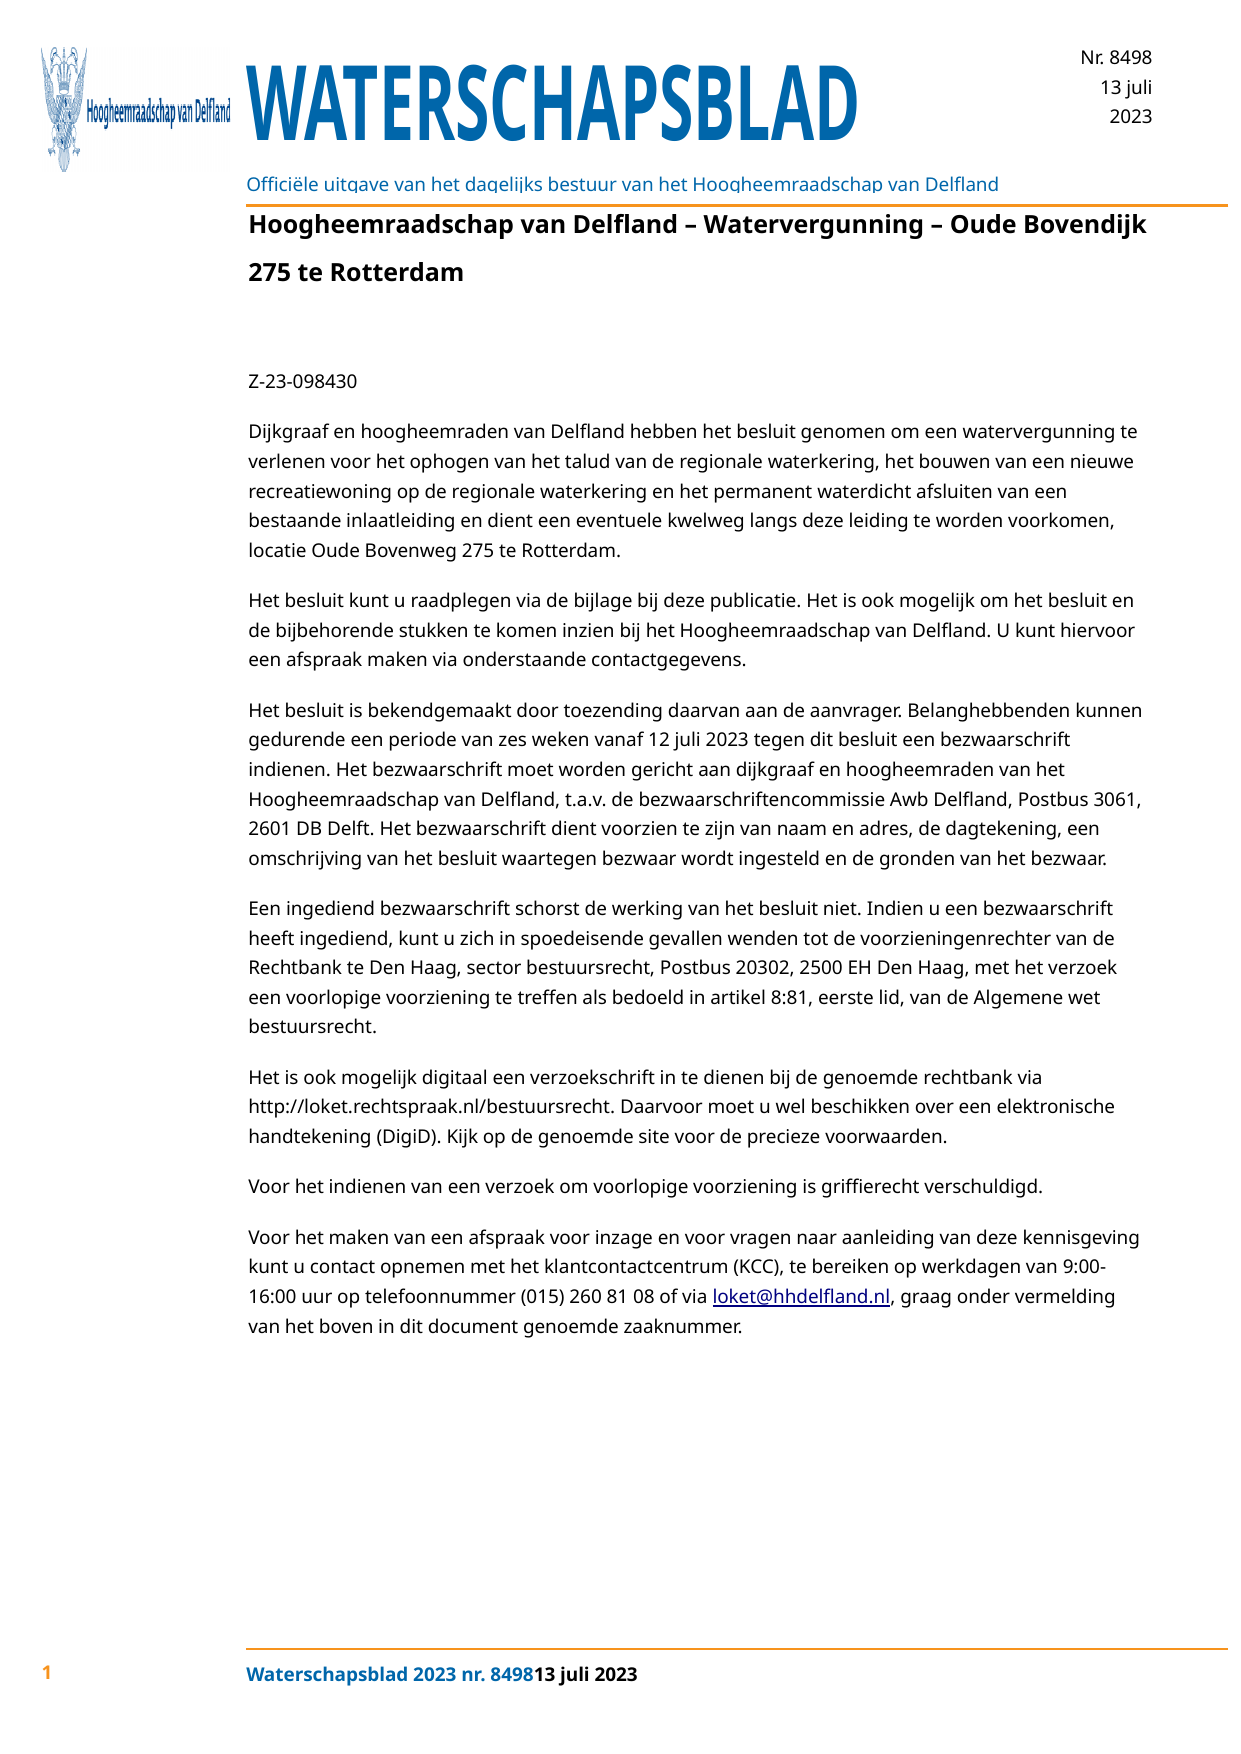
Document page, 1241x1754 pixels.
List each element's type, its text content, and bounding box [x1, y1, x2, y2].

text Het besluit kunt u raadplegen via de bijlage bij deze publicatie. Het is ook mogelijk om het besluit en de bijbehorende stukken te komen inzien bij het Hoogheemraadschap van Delfland. U kunt hiervoor een afspraak maken via onderstaande contactgegevens. [248, 587, 1152, 672]
text Z-23-098430 [248, 368, 1152, 394]
text Het besluit is bekendgemaakt door toezending daarvan aan de aanvrager. Belanghebbenden kunnen gedurende een periode van zes weken vanaf 12 juli 2023 tegen dit besluit een bezwaarschrift indienen. Het bezwaarschrift moet worden gericht aan dijkgraaf en hoogheemraden van het Hoogheemraadschap van Delfland, t.a.v. de bezwaarschriftencommissie Awb Delfland, Postbus 3061, 2601 DB Delft. Het bezwaarschrift dient voorzien te zijn van naam en adres, de dagtekening, een omschrijving van het besluit waartegen bezwaar wordt ingesteld en de gronden van het bezwaar. [248, 697, 1152, 871]
text Voor het maken van een afspraak voor inzage en voor vragen naar aanleiding van deze kennisgeving kunt u contact opnemen met het klantcontactcentrum (KCC), te bereiken op werkdagen van 9:00-16:00 uur op telefoonnummer (015) 260 81 08 of via loket@hhdelfland.nl, graag onder vermelding van het boven in dit document genoemde zaaknummer. [248, 1224, 1152, 1339]
picture [41, 47, 231, 172]
text Een ingediend bezwaarschrift schorst de werking van het besluit niet. Indien u een bezwaarschrift heeft ingediend, kunt u zich in spoedeisende gevallen wenden tot de voorzieningenrechter van de Rechtbank te Den Haag, sector bestuursrecht, Postbus 20302, 2500 EH Den Haag, met het verzoek een voorlopige voorziening te treffen als bedoeld in artikel 8:81, eerste lid, van de Algemene wet bestuursrecht. [248, 895, 1152, 1039]
text Hoogheemraadschap van Delfland – Watervergunning – Oude Bovendijk 275 te Rotterdam [248, 207, 1152, 288]
text Voor het indienen van een verzoek om voorlopige voorziening is griffierecht verschuldigd. [248, 1174, 1152, 1199]
text Het is ook mogelijk digitaal een verzoekschrift in te dienen bij de genoemde rechtbank via http://loket.rechtspraak.nl/bestuursrecht. Daarvoor moet u wel beschikken over een elektronische handtekening (DigiD). Kijk op de genoemde site voor de precieze voorwaarden. [248, 1064, 1152, 1149]
text Dijkgraaf en hoogheemraden van Delfland hebben het besluit genomen om een watervergunning te verlenen voor het ophogen van het talud van de regionale waterkering, het bouwen van een nieuwe recreatiewoning op de regionale waterkering en het permanent waterdicht afsluiten van een bestaande inlaatleiding en dient een eventuele kwelweg langs deze leiding te worden voorkomen, locatie Oude Bovenweg 275 te Rotterdam. [248, 419, 1152, 563]
